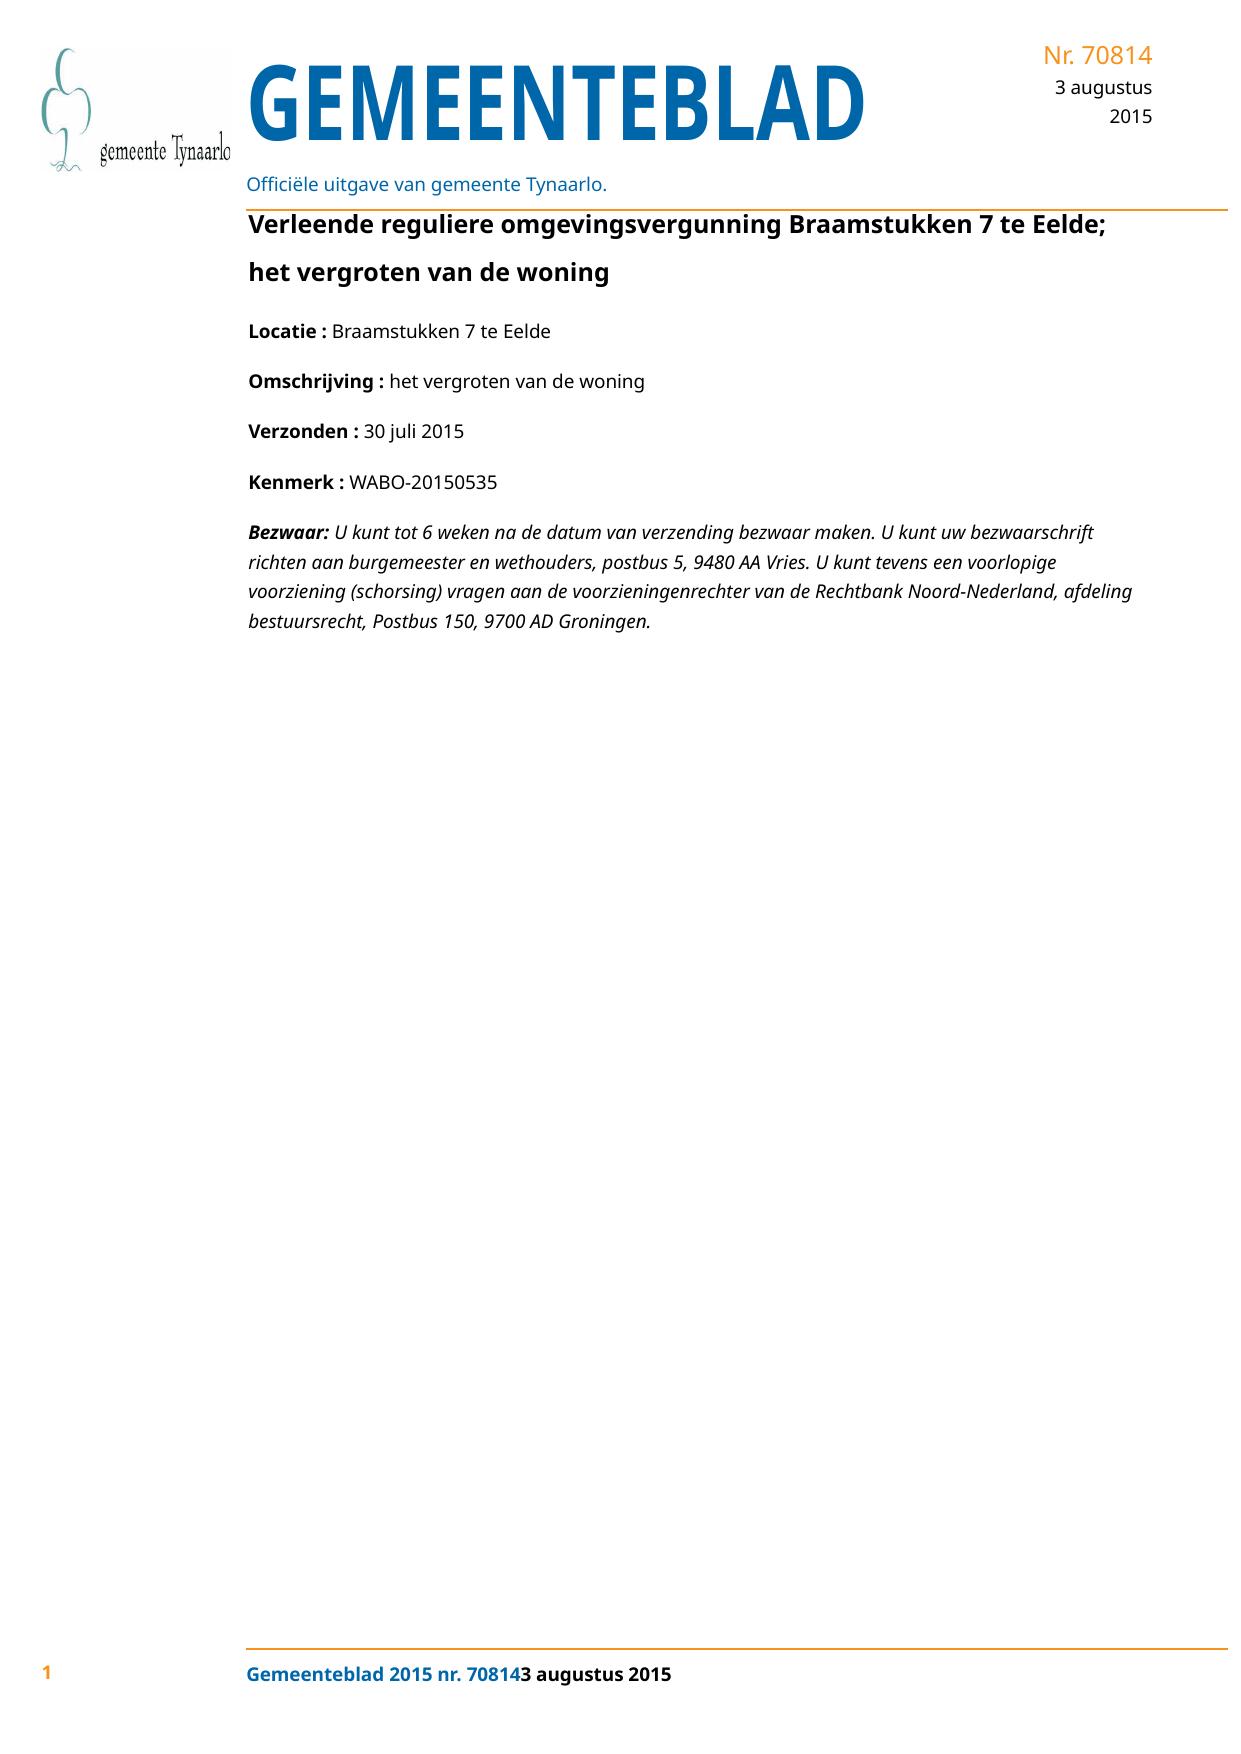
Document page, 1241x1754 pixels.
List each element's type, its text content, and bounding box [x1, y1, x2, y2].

text Verleende reguliere omgevingsvergunning Braamstukken 7 te Eelde; het vergroten van de woning [248, 211, 1152, 288]
text Kenmerk : WABO-20150535 [248, 469, 1152, 495]
text Locatie : Braamstukken 7 te Eelde [248, 318, 1152, 344]
text Verzonden : 30 juli 2015 [248, 419, 1152, 444]
text Omschrijving : het vergroten van de woning [248, 368, 1152, 394]
text Bezwaar: U kunt tot 6 weken na de datum van verzending bezwaar maken. U kunt uw bezwaarschrift richten aan burgemeester en wethouders, postbus 5, 9480 AA Vries. U kunt tevens een voorlopige voorziening (schorsing) vragen aan de voorzieningenrechter van de Rechtbank Noord-Nederland, afdeling bestuursrecht, Postbus 150, 9700 AD Groningen. [248, 519, 1152, 634]
picture [41, 47, 231, 172]
